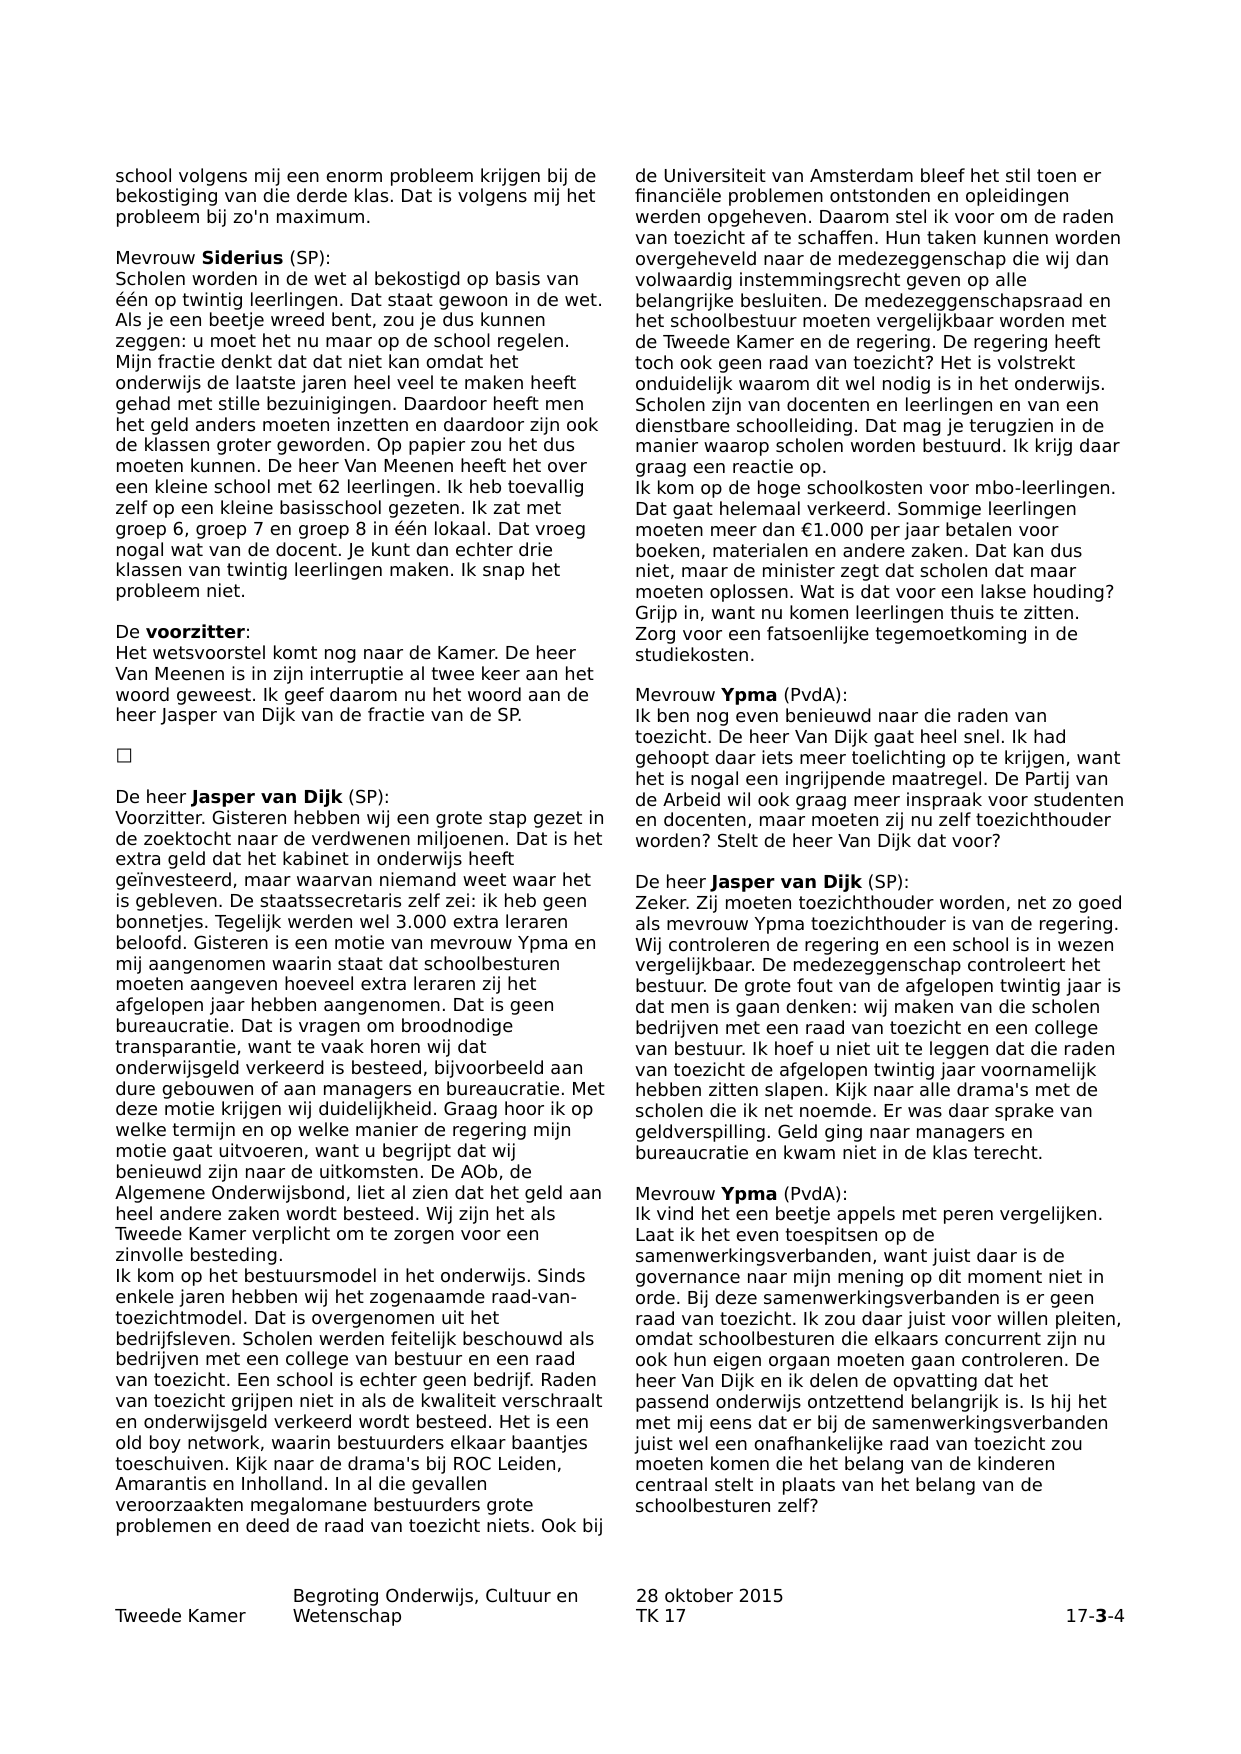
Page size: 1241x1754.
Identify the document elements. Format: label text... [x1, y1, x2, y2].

text Ik kom op het bestuursmodel in het onderwijs. Sinds enkele jaren hebben wij het zogenaamde raad-van-toezichtmodel. Dat is overgenomen uit het bedrijfsleven. Scholen werden feitelijk beschouwd als bedrijven met een college van bestuur en een raad van toezicht. Een school is echter geen bedrijf. Raden van toezicht grijpen niet in als de kwaliteit verschraalt en onderwijsgeld verkeerd wordt besteed. Het is een old boy network, waarin bestuurders elkaar baantjes toeschuiven. Kijk naar de drama's bij ROC Leiden, Amarantis en Inholland. In al die gevallen veroorzaakten megalomane bestuurders grote problemen en deed de raad van toezicht niets. Ook bij [115, 1266, 605, 1537]
text de Universiteit van Amsterdam bleef het stil toen er financiële problemen ontstonden en opleidingen werden opgeheven. Daarom stel ik voor om de raden van toezicht af te schaffen. Hun taken kunnen worden overgeheveld naar de medezeggenschap die wij dan volwaardig instemmingsrecht geven op alle belangrijke besluiten. De medezeggenschapsraad en het schoolbestuur moeten vergelijkbaar worden met de Tweede Kamer en de regering. De regering heeft toch ook geen raad van toezicht? Het is volstrekt onduidelijk waarom dit wel nodig is in het onderwijs. Scholen zijn van docenten en leerlingen en van een dienstbare schoolleiding. Dat mag je terugzien in de manier waarop scholen worden bestuurd. Ik krijg daar graag een reactie op. [635, 165, 1125, 478]
text ⬜ [115, 746, 605, 767]
text Ik vind het een beetje appels met peren vergelijken. Laat ik het even toespitsen op de samenwerkingsverbanden, want juist daar is de governance naar mijn mening op dit moment niet in orde. Bij deze samenwerkingsverbanden is er geen raad van toezicht. Ik zou daar juist voor willen pleiten, omdat schoolbesturen die elkaars concurrent zijn nu ook hun eigen orgaan moeten gaan controleren. De heer Van Dijk en ik delen de opvatting dat het passend onderwijs ontzettend belangrijk is. Is hij het met mij eens dat er bij de samenwerkingsverbanden juist wel een onafhankelijke raad van toezicht zou moeten komen die het belang van de kinderen centraal stelt in plaats van het belang van de schoolbesturen zelf? [635, 1204, 1125, 1517]
text Ik kom op de hoge schoolkosten voor mbo-leerlingen. Dat gaat helemaal verkeerd. Sommige leerlingen moeten meer dan €1.000 per jaar betalen voor boeken, materialen en andere zaken. Dat kan dus niet, maar de minister zegt dat scholen dat maar moeten oplossen. Wat is dat voor een lakse houding? Grijp in, want nu komen leerlingen thuis te zitten. Zorg voor een fatsoenlijke tegemoetkoming in de studiekosten. [635, 478, 1125, 665]
text Mevrouw Ypma (PvdA): [635, 685, 1125, 706]
text school volgens mij een enorm probleem krijgen bij de bekostiging van die derde klas. Dat is volgens mij het probleem bij zo'n maximum. [115, 165, 605, 228]
text Het wetsvoorstel komt nog naar de Kamer. De heer Van Meenen is in zijn interruptie al twee keer aan het woord geweest. Ik geef daarom nu het woord aan de heer Jasper van Dijk van de fractie van de SP. [115, 643, 605, 726]
text De voorzitter: [115, 622, 605, 643]
text Zeker. Zij moeten toezichthouder worden, net zo goed als mevrouw Ypma toezichthouder is van de regering. Wij controleren de regering en een school is in wezen vergelijkbaar. De medezeggenschap controleert het bestuur. De grote fout van de afgelopen twintig jaar is dat men is gaan denken: wij maken van die scholen bedrijven met een raad van toezicht en een college van bestuur. Ik hoef u niet uit te leggen dat die raden van toezicht de afgelopen twintig jaar voornamelijk hebben zitten slapen. Kijk naar alle drama's met de scholen die ik net noemde. Er was daar sprake van geldverspilling. Geld ging naar managers en bureaucratie en kwam niet in de klas terecht. [635, 893, 1125, 1163]
text De heer Jasper van Dijk (SP): [635, 872, 1125, 893]
text Scholen worden in de wet al bekostigd op basis van één op twintig leerlingen. Dat staat gewoon in de wet. Als je een beetje wreed bent, zou je dus kunnen zeggen: u moet het nu maar op de school regelen. Mijn fractie denkt dat dat niet kan omdat het onderwijs de laatste jaren heel veel te maken heeft gehad met stille bezuinigingen. Daardoor heeft men het geld anders moeten inzetten en daardoor zijn ook de klassen groter geworden. Op papier zou het dus moeten kunnen. De heer Van Meenen heeft het over een kleine school met 62 leerlingen. Ik heb toevallig zelf op een kleine basisschool gezeten. Ik zat met groep 6, groep 7 en groep 8 in één lokaal. Dat vroeg nogal wat van de docent. Je kunt dan echter drie klassen van twintig leerlingen maken. Ik snap het probleem niet. [115, 268, 605, 602]
text Voorzitter. Gisteren hebben wij een grote stap gezet in de zoektocht naar de verdwenen miljoenen. Dat is het extra geld dat het kabinet in onderwijs heeft geïnvesteerd, maar waarvan niemand weet waar het is gebleven. De staatssecretaris zelf zei: ik heb geen bonnetjes. Tegelijk werden wel 3.000 extra leraren beloofd. Gisteren is een motie van mevrouw Ypma en mij aangenomen waarin staat dat schoolbesturen moeten aangeven hoeveel extra leraren zij het afgelopen jaar hebben aangenomen. Dat is geen bureaucratie. Dat is vragen om broodnodige transparantie, want te vaak horen wij dat onderwijsgeld verkeerd is besteed, bijvoorbeeld aan dure gebouwen of aan managers en bureaucratie. Met deze motie krijgen wij duidelijkheid. Graag hoor ik op welke termijn en op welke manier de regering mijn motie gaat uitvoeren, want u begrijpt dat wij benieuwd zijn naar de uitkomsten. De AOb, de Algemene Onderwijsbond, liet al zien dat het geld aan heel andere zaken wordt besteed. Wij zijn het als Tweede Kamer verplicht om te zorgen voor een zinvolle besteding. [115, 807, 605, 1266]
text Mevrouw Ypma (PvdA): [635, 1183, 1125, 1204]
text Mevrouw Siderius (SP): [115, 248, 605, 268]
text Ik ben nog even benieuwd naar die raden van toezicht. De heer Van Dijk gaat heel snel. Ik had gehoopt daar iets meer toelichting op te krijgen, want het is nogal een ingrijpende maatregel. De Partij van de Arbeid wil ook graag meer inspraak voor studenten en docenten, maar moeten zij nu zelf toezichthouder worden? Stelt de heer Van Dijk dat voor? [635, 706, 1125, 852]
text De heer Jasper van Dijk (SP): [115, 787, 605, 807]
